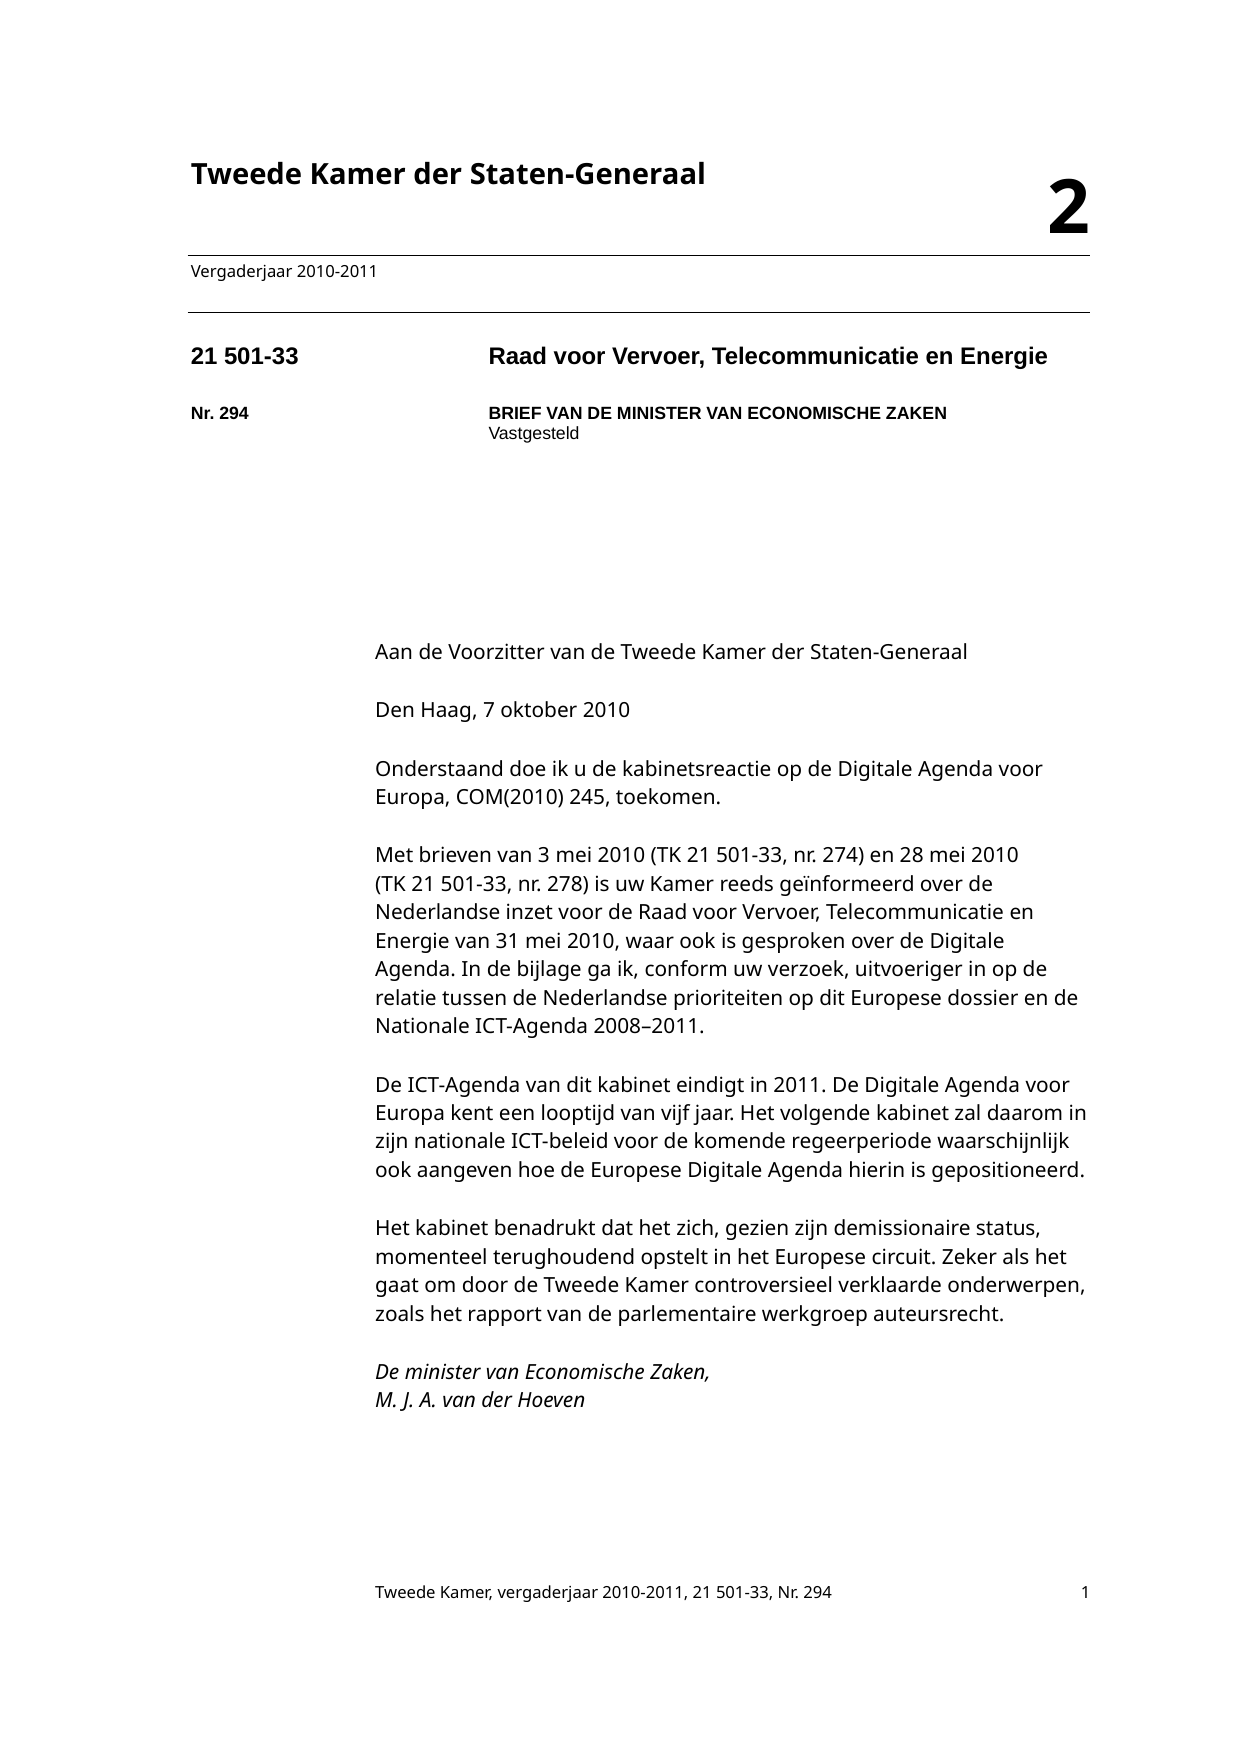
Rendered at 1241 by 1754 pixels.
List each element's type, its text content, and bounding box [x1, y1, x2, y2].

text Met brieven van 3 mei 2010 (TK 21 501-33, nr. 274) en 28 mei 2010 (TK 21 501-33, nr. 278) is uw Kamer reeds geïnformeerd over de Nederlandse inzet voor de Raad voor Vervoer, Telecommunicatie en Energie van 31 mei 2010, waar ook is gesproken over de Digitale Agenda. In de bijlage ga ik, conform uw verzoek, uitvoeriger in op de relatie tussen de Nederlandse prioriteiten op dit Europese dossier en de Nationale ICT-Agenda 2008–2011. [375, 841, 1090, 1040]
table_cell [485, 256, 1090, 312]
table_cell 21 501-33 [188, 339, 485, 399]
table_header Tweede Kamer der Staten-Generaal [188, 150, 909, 255]
table_header 2 [910, 150, 1090, 255]
text Het kabinet benadrukt dat het zich, gezien zijn demissionaire status, momenteel terughoudend opstelt in het Europese circuit. Zeker als het gaat om door de Tweede Kamer controversieel verklaarde onderwerpen, zoals het rapport van de parlementaire werkgroep auteursrecht. [375, 1213, 1090, 1327]
table_cell Nr. 294 [188, 399, 485, 518]
text Den Haag, 7 oktober 2010 [375, 695, 1090, 724]
text Aan de Voorzitter van de Tweede Kamer der Staten-Generaal [375, 637, 1090, 665]
text De minister van Economische Zaken, [375, 1357, 1090, 1386]
text Onderstaand doe ik u de kabinetsreactie op de Digitale Agenda voor Europa, COM(2010) 245, toekomen. [375, 754, 1090, 811]
table_cell [188, 313, 485, 339]
table_cell [485, 313, 1090, 339]
text M. J. A. van der Hoeven [375, 1386, 1090, 1414]
table_cell Vergaderjaar 2010-2011 [188, 256, 485, 312]
text De ICT-Agenda van dit kabinet eindigt in 2011. De Digitale Agenda voor Europa kent een looptijd van vijf jaar. Het volgende kabinet zal daarom in zijn nationale ICT-beleid voor de komende regeerperiode waarschijnlijk ook aangeven hoe de Europese Digitale Agenda hierin is gepositioneerd. [375, 1070, 1090, 1183]
table_cell BRIEF VAN DE MINISTER VAN ECONOMISCHE ZAKEN Vastgesteld [485, 399, 1090, 518]
table_cell Raad voor Vervoer, Telecommunicatie en Energie [485, 339, 1090, 399]
